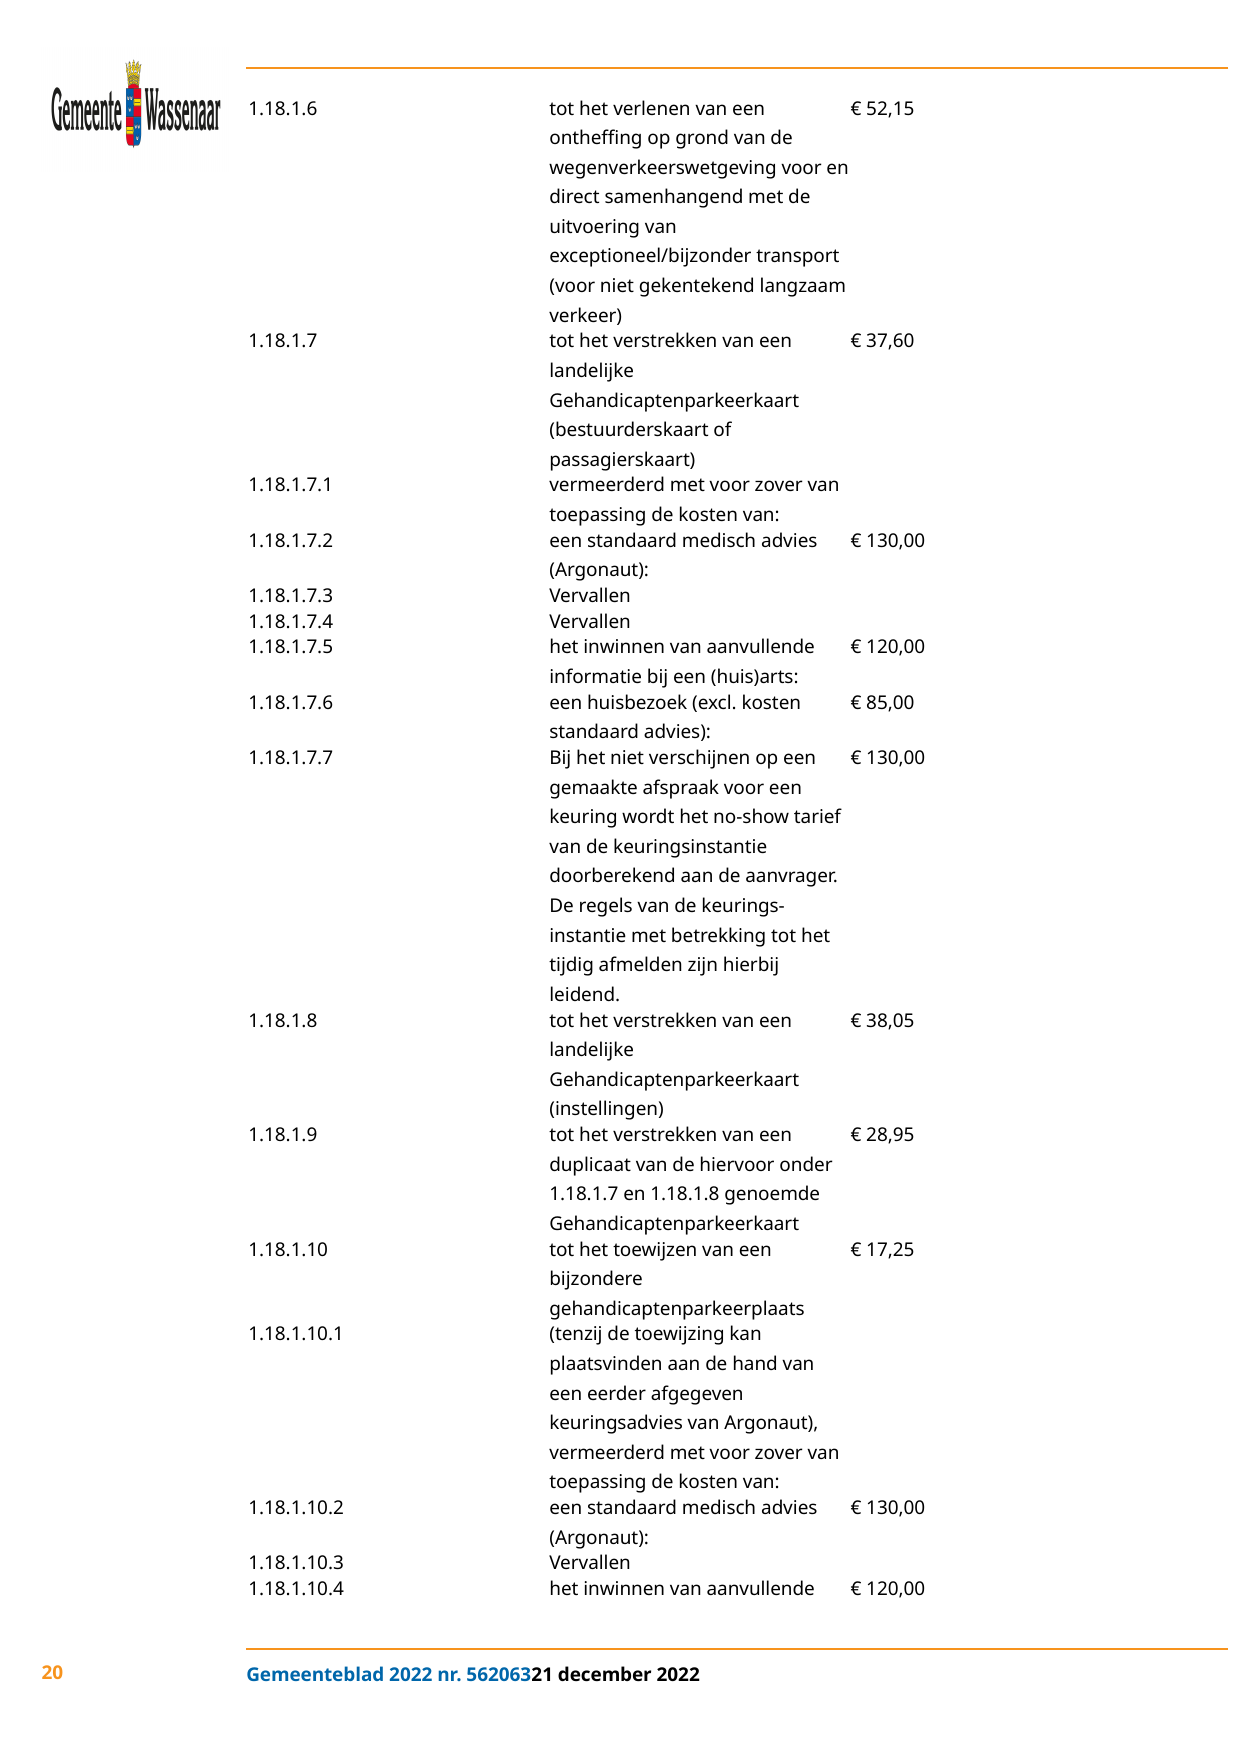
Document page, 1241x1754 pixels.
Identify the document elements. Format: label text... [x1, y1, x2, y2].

table_cell Bij het niet verschijnen op een gemaakte afspraak voor een keuring wordt het no-show tarief van de keuringsinstantie doorberekend aan de aanvrager. De regels van de keurings-instantie met betrekking tot het tijdig afmelden zijn hierbij leidend. [549, 744, 850, 1007]
table_cell € 130,00 [850, 1494, 1152, 1549]
table_cell 1.18.1.6 [248, 95, 549, 328]
table_cell 1.18.1.7.3 [248, 582, 549, 608]
table_cell 1.18.1.10.2 [248, 1494, 549, 1549]
table_cell 1.18.1.7.5 [248, 634, 549, 689]
table_cell € 130,00 [850, 527, 1152, 582]
table_cell [850, 1550, 1152, 1575]
table_cell € 37,60 [850, 328, 1152, 472]
table_cell € 120,00 [850, 634, 1152, 689]
table_cell 1.18.1.7 [248, 328, 549, 472]
table_cell [850, 608, 1152, 634]
table_cell € 38,05 [850, 1007, 1152, 1121]
table_cell het inwinnen van aanvullende informatie bij een (huis)arts: [549, 634, 850, 689]
table_cell vermeerderd met voor zover van toepassing de kosten van: [549, 472, 850, 527]
table_cell tot het toewijzen van een bijzondere gehandicaptenparkeerplaats [549, 1236, 850, 1321]
table_cell [850, 1321, 1152, 1494]
table_cell € 120,00 [850, 1575, 1152, 1601]
table_cell € 130,00 [850, 744, 1152, 1007]
table_cell 1.18.1.7.4 [248, 608, 549, 634]
table_cell tot het verstrekken van een landelijke Gehandicaptenparkeerkaart (bestuurderskaart of passagierskaart) [549, 328, 850, 472]
table_cell 1.18.1.10.1 [248, 1321, 549, 1494]
table_cell € 52,15 [850, 95, 1152, 328]
table_cell 1.18.1.7.6 [248, 689, 549, 744]
table_cell Vervallen [549, 608, 850, 634]
table_cell 1.18.1.7.2 [248, 527, 549, 582]
table_cell een huisbezoek (excl. kosten standaard advies): [549, 689, 850, 744]
table_cell € 85,00 [850, 689, 1152, 744]
table_cell Vervallen [549, 582, 850, 608]
table_cell tot het verstrekken van een landelijke Gehandicaptenparkeerkaart (instellingen) [549, 1007, 850, 1121]
table_cell [850, 472, 1152, 527]
table_cell 1.18.1.7.7 [248, 744, 549, 1007]
table_cell (tenzij de toewijzing kan plaatsvinden aan de hand van een eerder afgegeven keuringsadvies van Argonaut), vermeerderd met voor zover van toepassing de kosten van: [549, 1321, 850, 1494]
table_cell 1.18.1.7.1 [248, 472, 549, 527]
table_cell [850, 582, 1152, 608]
table_cell een standaard medisch advies (Argonaut): [549, 527, 850, 582]
table_cell 1.18.1.10.4 [248, 1575, 549, 1601]
table_cell 1.18.1.8 [248, 1007, 549, 1121]
table_cell 1.18.1.10 [248, 1236, 549, 1321]
table_cell het inwinnen van aanvullende [549, 1575, 850, 1601]
table_cell 1.18.1.10.3 [248, 1550, 549, 1575]
picture [41, 47, 231, 172]
table_cell een standaard medisch advies (Argonaut): [549, 1494, 850, 1549]
table_cell Vervallen [549, 1550, 850, 1575]
table_cell tot het verlenen van een ontheffing op grond van de wegenverkeerswetgeving voor en direct samenhangend met de uitvoering van exceptioneel/bijzonder transport (voor niet gekentekend langzaam verkeer) [549, 95, 850, 328]
table_cell € 17,25 [850, 1236, 1152, 1321]
table_cell 1.18.1.9 [248, 1121, 549, 1236]
table_cell € 28,95 [850, 1121, 1152, 1236]
table_cell tot het verstrekken van een duplicaat van de hiervoor onder 1.18.1.7 en 1.18.1.8 genoemde Gehandicaptenparkeerkaart [549, 1121, 850, 1236]
